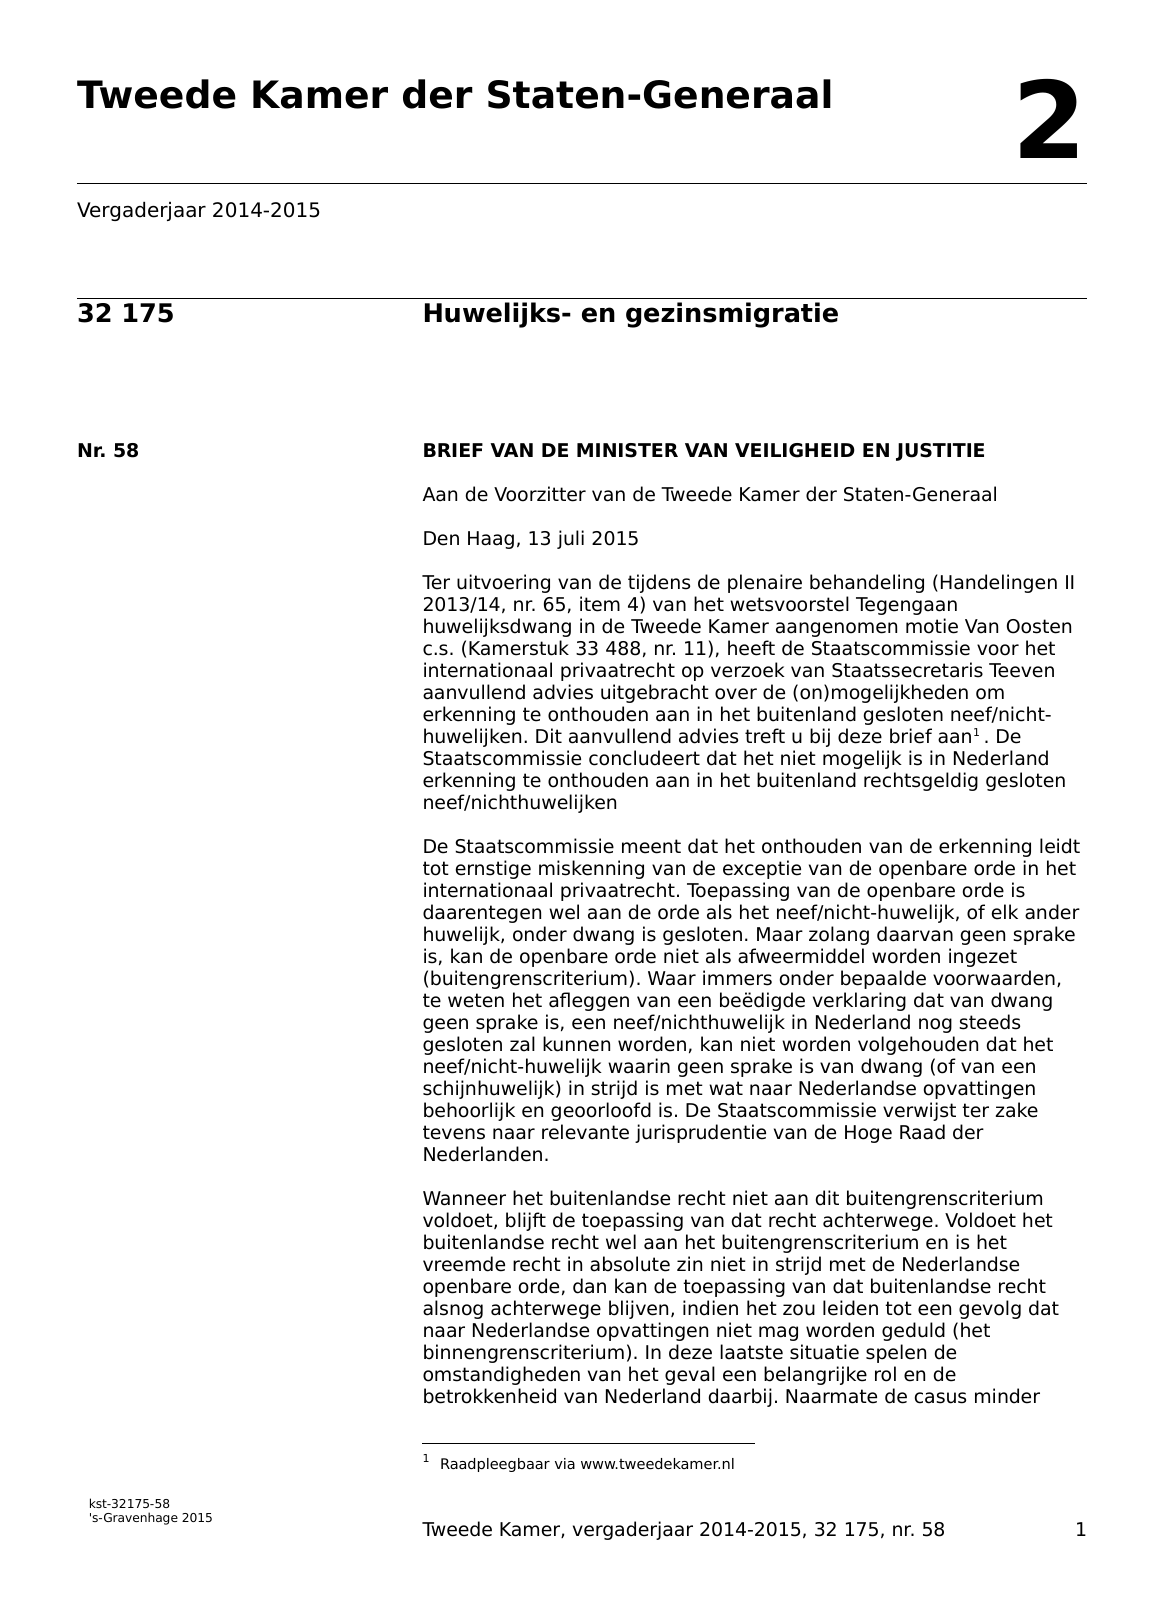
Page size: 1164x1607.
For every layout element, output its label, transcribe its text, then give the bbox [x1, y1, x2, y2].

text Aan de Voorzitter van de Tweede Kamer der Staten-Generaal [422, 484, 1087, 506]
text 's-Gravenhage 2015 [88, 1511, 323, 1525]
text Ter uitvoering van de tijdens de plenaire behandeling (Handelingen II 2013/14, nr. 65, item 4) van het wetsvoorstel Tegengaan huwelijksdwang in de Tweede Kamer aangenomen motie Van Oosten c.s. (Kamerstuk 33 488, nr. 11), heeft de Staatscommissie voor het internationaal privaatrecht op verzoek van Staatssecretaris Teeven aanvullend advies uitgebracht over de (on)mogelijkheden om erkenning te onthouden aan in het buitenland gesloten neef/nicht-huwelijken. Dit aanvullend advies treft u bij deze brief aan. De Staatscommissie concludeert dat het niet mogelijk is in Nederland erkenning te onthouden aan in het buitenland rechtsgeldig gesloten neef/nichthuwelijken [422, 572, 1087, 814]
text De Staatscommissie meent dat het onthouden van de erkenning leidt tot ernstige miskenning van de exceptie van de openbare orde in het internationaal privaatrecht. Toepassing van de openbare orde is daarentegen wel aan de orde als het neef/nicht-huwelijk, of elk ander huwelijk, onder dwang is gesloten. Maar zolang daarvan geen sprake is, kan de openbare orde niet als afweermiddel worden ingezet (buitengrenscriterium). Waar immers onder bepaalde voorwaarden, te weten het afleggen van een beëdigde verklaring dat van dwang geen sprake is, een neef/nichthuwelijk in Nederland nog steeds gesloten zal kunnen worden, kan niet worden volgehouden dat het neef/nicht-huwelijk waarin geen sprake is van dwang (of van een schijnhuwelijk) in strijd is met wat naar Nederlandse opvattingen behoorlijk en geoorloofd is. De Staatscommissie verwijst ter zake tevens naar relevante jurisprudentie van de Hoge Raad der Nederlanden. [422, 836, 1087, 1166]
table_header Tweede Kamer der Staten-Generaal [77, 59, 886, 183]
subtitle Nr. 58 BRIEF VAN DE MINISTER VAN VEILIGHEID EN JUSTITIE [77, 440, 1087, 462]
table_header 2 [886, 59, 1087, 183]
text Wanneer het buitenlandse recht niet aan dit buitengrenscriterium voldoet, blijft de toepassing van dat recht achterwege. Voldoet het buitenlandse recht wel aan het buitengrenscriterium en is het vreemde recht in absolute zin niet in strijd met de Nederlandse openbare orde, dan kan de toepassing van dat buitenlandse recht alsnog achterwege blijven, indien het zou leiden tot een gevolg dat naar Nederlandse opvattingen niet mag worden geduld (het binnengrenscriterium). In deze laatste situatie spelen de omstandigheden van het geval een belangrijke rol en de betrokkenheid van Nederland daarbij. Naarmate de casus minder [422, 1188, 1087, 1408]
subtitle 32 175 Huwelijks- en gezinsmigratie [77, 299, 1087, 329]
text Raadpleegbaar via www.tweedekamer.nl [422, 1452, 1087, 1474]
table_cell Vergaderjaar 2014-2015 [77, 184, 1087, 298]
text Den Haag, 13 juli 2015 [422, 528, 1087, 550]
text kst-32175-58 [88, 1497, 323, 1511]
